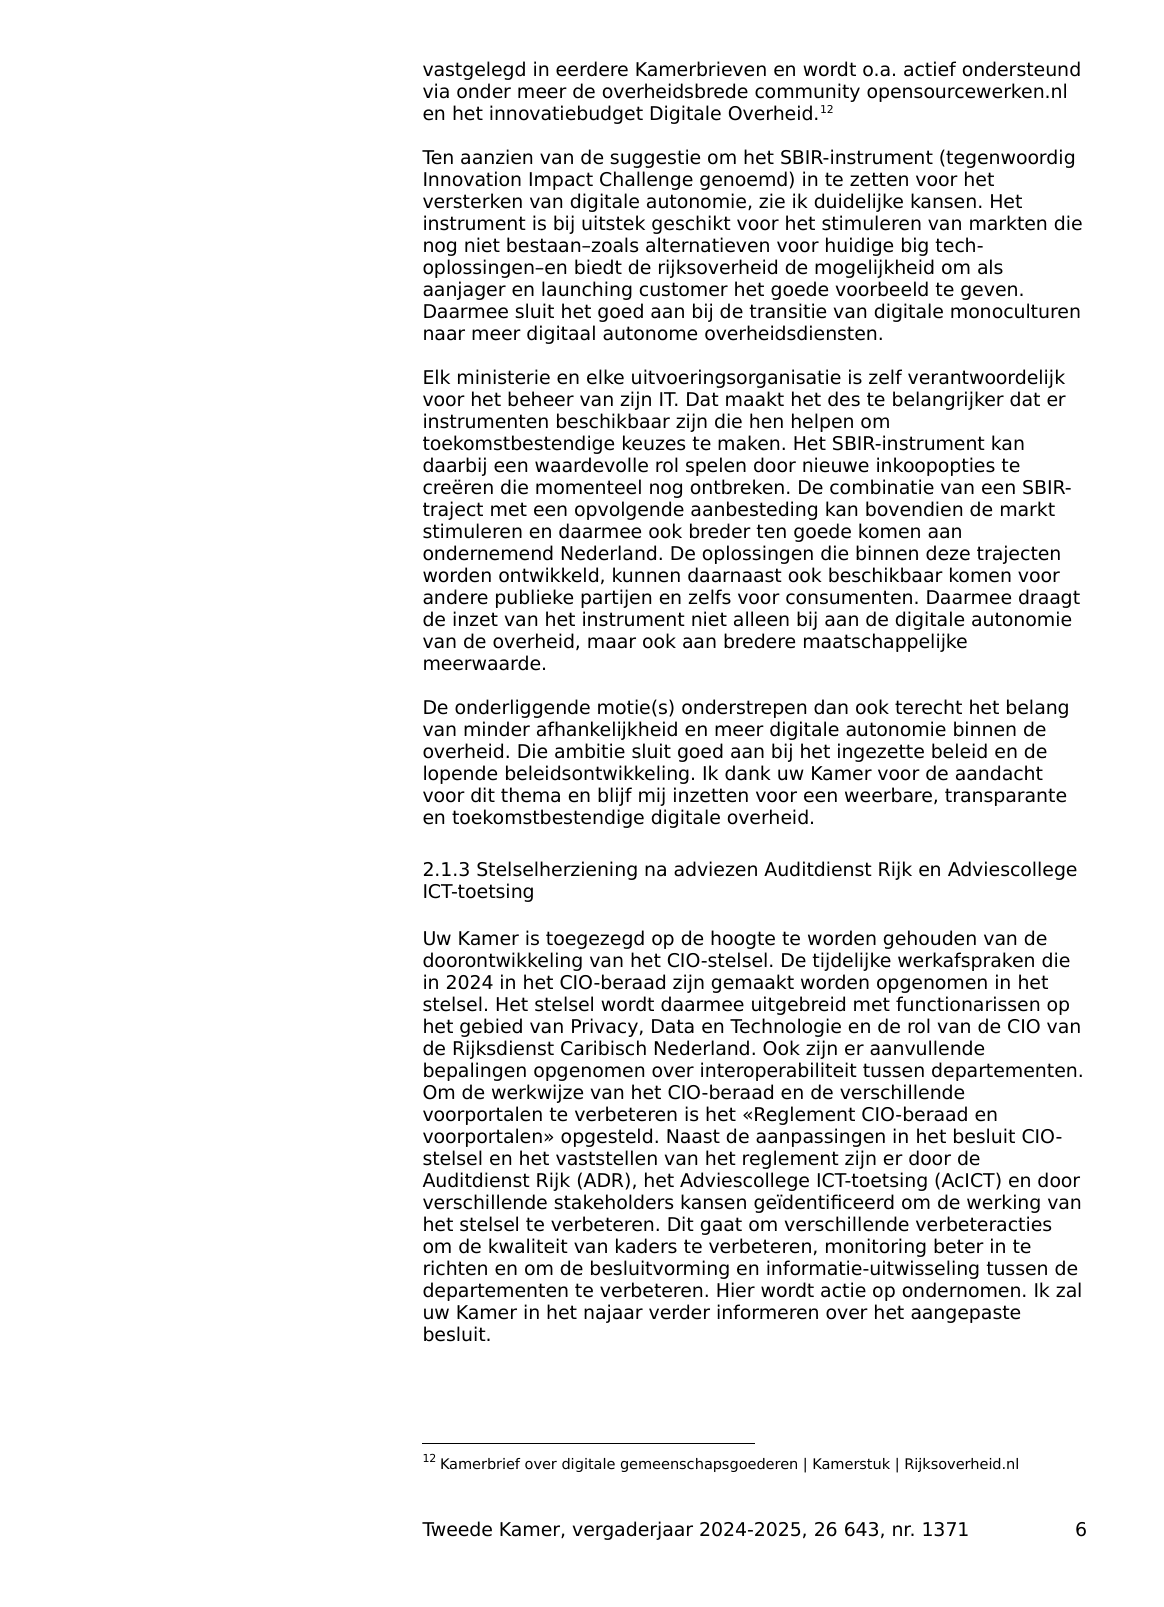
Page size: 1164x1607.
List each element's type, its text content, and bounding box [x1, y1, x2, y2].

text vastgelegd in eerdere Kamerbrieven en wordt o.a. actief ondersteund via onder meer de overheidsbrede community opensourcewerken.nl en het innovatiebudget Digitale Overheid. [422, 59, 1087, 125]
subtitle 2.1.3 Stelselherziening na adviezen Auditdienst Rijk en Adviescollege ICT-toetsing [422, 859, 1087, 903]
text De onderliggende motie(s) onderstrepen dan ook terecht het belang van minder afhankelijkheid en meer digitale autonomie binnen de overheid. Die ambitie sluit goed aan bij het ingezette beleid en de lopende beleidsontwikkeling. Ik dank uw Kamer voor de aandacht voor dit thema en blijf mij inzetten voor een weerbare, transparante en toekomstbestendige digitale overheid. [422, 697, 1087, 829]
text Uw Kamer is toegezegd op de hoogte te worden gehouden van de doorontwikkeling van het CIO-stelsel. De tijdelijke werkafspraken die in 2024 in het CIO-beraad zijn gemaakt worden opgenomen in het stelsel. Het stelsel wordt daarmee uitgebreid met functionarissen op het gebied van Privacy, Data en Technologie en de rol van de CIO van de Rijksdienst Caribisch Nederland. Ook zijn er aanvullende bepalingen opgenomen over interoperabiliteit tussen departementen. Om de werkwijze van het CIO-beraad en de verschillende voorportalen te verbeteren is het «Reglement CIO-beraad en voorportalen» opgesteld. Naast de aanpassingen in het besluit CIO-stelsel en het vaststellen van het reglement zijn er door de Auditdienst Rijk (ADR), het Adviescollege ICT-toetsing (AcICT) en door verschillende stakeholders kansen geïdentificeerd om de werking van het stelsel te verbeteren. Dit gaat om verschillende verbeteracties om de kwaliteit van kaders te verbeteren, monitoring beter in te richten en om de besluitvorming en informatie-uitwisseling tussen de departementen te verbeteren. Hier wordt actie op ondernomen. Ik zal uw Kamer in het najaar verder informeren over het aangepaste besluit. [422, 928, 1087, 1346]
text Elk ministerie en elke uitvoeringsorganisatie is zelf verantwoordelijk voor het beheer van zijn IT. Dat maakt het des te belangrijker dat er instrumenten beschikbaar zijn die hen helpen om toekomstbestendige keuzes te maken. Het SBIR-instrument kan daarbij een waardevolle rol spelen door nieuwe inkoopopties te creëren die momenteel nog ontbreken. De combinatie van een SBIR-traject met een opvolgende aanbesteding kan bovendien de markt stimuleren en daarmee ook breder ten goede komen aan ondernemend Nederland. De oplossingen die binnen deze trajecten worden ontwikkeld, kunnen daarnaast ook beschikbaar komen voor andere publieke partijen en zelfs voor consumenten. Daarmee draagt de inzet van het instrument niet alleen bij aan de digitale autonomie van de overheid, maar ook aan bredere maatschappelijke meerwaarde. [422, 367, 1087, 675]
text Kamerbrief over digitale gemeenschapsgoederen | Kamerstuk | Rijksoverheid.nl [422, 1452, 1087, 1474]
text Ten aanzien van de suggestie om het SBIR-instrument (tegenwoordig Innovation Impact Challenge genoemd) in te zetten voor het versterken van digitale autonomie, zie ik duidelijke kansen. Het instrument is bij uitstek geschikt voor het stimuleren van markten die nog niet bestaan–zoals alternatieven voor huidige big tech-oplossingen–en biedt de rijksoverheid de mogelijkheid om als aanjager en launching customer het goede voorbeeld te geven. Daarmee sluit het goed aan bij de transitie van digitale monoculturen naar meer digitaal autonome overheidsdiensten. [422, 147, 1087, 345]
